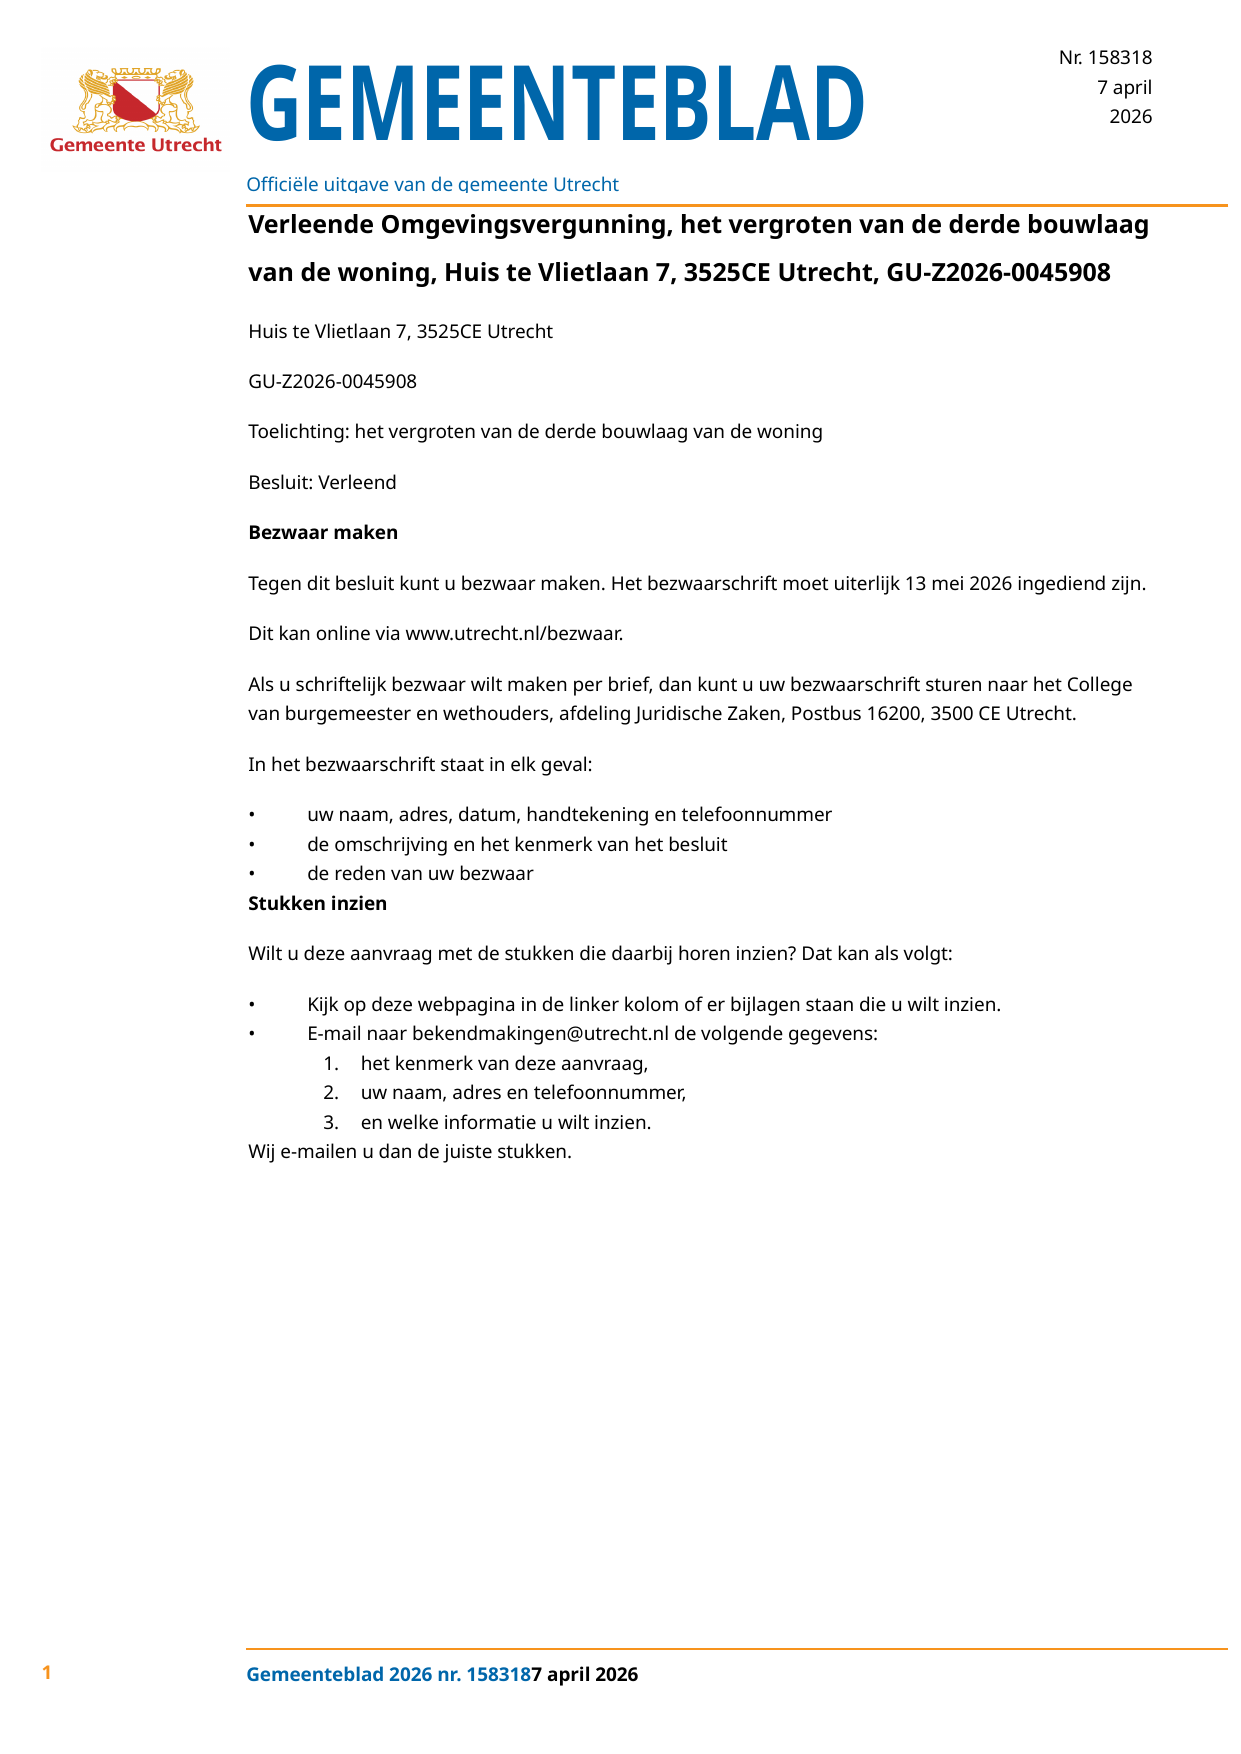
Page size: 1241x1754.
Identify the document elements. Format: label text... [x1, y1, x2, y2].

list de omschrijving en het kenmerk van het besluit [248, 831, 1152, 857]
text Dit kan online via www.utrecht.nl/bezwaar. [248, 620, 1152, 646]
picture [41, 47, 231, 172]
list uw naam, adres, datum, handtekening en telefoonnummer [248, 801, 1152, 827]
text Huis te Vlietlaan 7, 3525CE Utrecht [248, 318, 1152, 344]
text Wilt u deze aanvraag met de stukken die daarbij horen inzien? Dat kan als volgt: [248, 940, 1152, 966]
list het kenmerk van deze aanvraag, [323, 1050, 1152, 1076]
text Besluit: Verleend [248, 469, 1152, 495]
text Stukken inzien [248, 890, 1152, 916]
text In het bezwaarschrift staat in elk geval: [248, 751, 1152, 777]
text Bezwaar maken [248, 519, 1152, 545]
text Verleende Omgevingsvergunning, het vergroten van de derde bouwlaag van de woning, Huis te Vlietlaan 7, 3525CE Utrecht, GU-Z2026-0045908 [248, 207, 1152, 288]
text Tegen dit besluit kunt u bezwaar maken. Het bezwaarschrift moet uiterlijk 13 mei 2026 ingediend zijn. [248, 570, 1152, 596]
text Toelichting: het vergroten van de derde bouwlaag van de woning [248, 419, 1152, 444]
text Als u schriftelijk bezwaar wilt maken per brief, dan kunt u uw bezwaarschrift sturen naar het College van burgemeester en wethouders, afdeling Juridische Zaken, Postbus 16200, 3500 CE Utrecht. [248, 671, 1152, 726]
list Kijk op deze webpagina in de linker kolom of er bijlagen staan die u wilt inzien. [248, 991, 1152, 1017]
text GU-Z2026-0045908 [248, 368, 1152, 394]
list E-mail naar bekendmakingen@utrecht.nl de volgende gegevens: [248, 1020, 1152, 1046]
text Wij e-mailen u dan de juiste stukken. [248, 1139, 1152, 1164]
list uw naam, adres en telefoonnummer, [323, 1079, 1152, 1105]
list de reden van uw bezwaar [248, 860, 1152, 886]
list en welke informatie u wilt inzien. [323, 1109, 1152, 1135]
